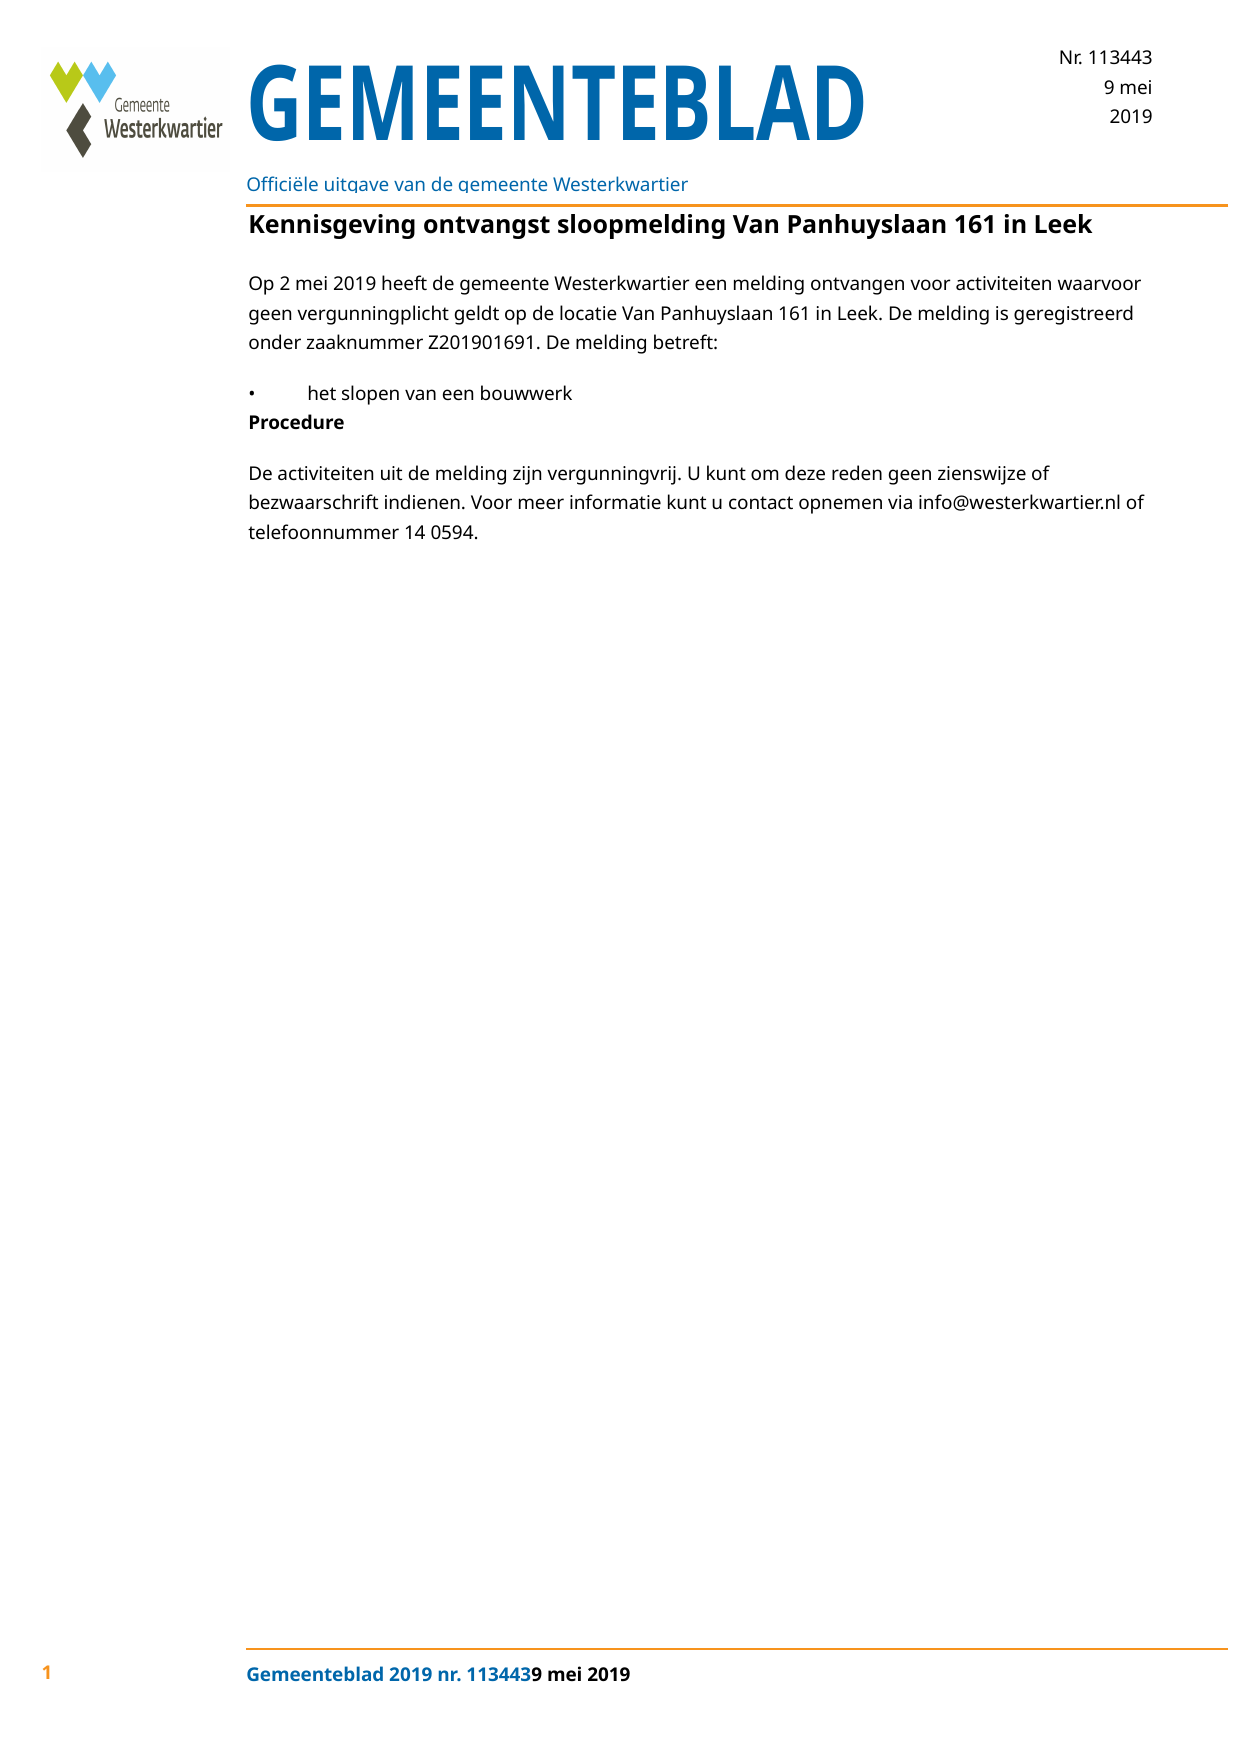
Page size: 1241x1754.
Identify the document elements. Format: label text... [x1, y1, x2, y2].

text Kennisgeving ontvangst sloopmelding Van Panhuyslaan 161 in Leek [248, 207, 1152, 241]
text Procedure [248, 409, 1152, 435]
picture [41, 47, 231, 172]
list het slopen van een bouwwerk [248, 380, 1152, 406]
text Op 2 mei 2019 heeft de gemeente Westerkwartier een melding ontvangen voor activiteiten waarvoor geen vergunningplicht geldt op de locatie Van Panhuyslaan 161 in Leek. De melding is geregistreerd onder zaaknummer Z201901691. De melding betreft: [248, 270, 1152, 355]
text De activiteiten uit de melding zijn vergunningvrij. U kunt om deze reden geen zienswijze of bezwaarschrift indienen. Voor meer informatie kunt u contact opnemen via info@westerkwartier.nl of telefoonnummer 14 0594. [248, 460, 1152, 545]
